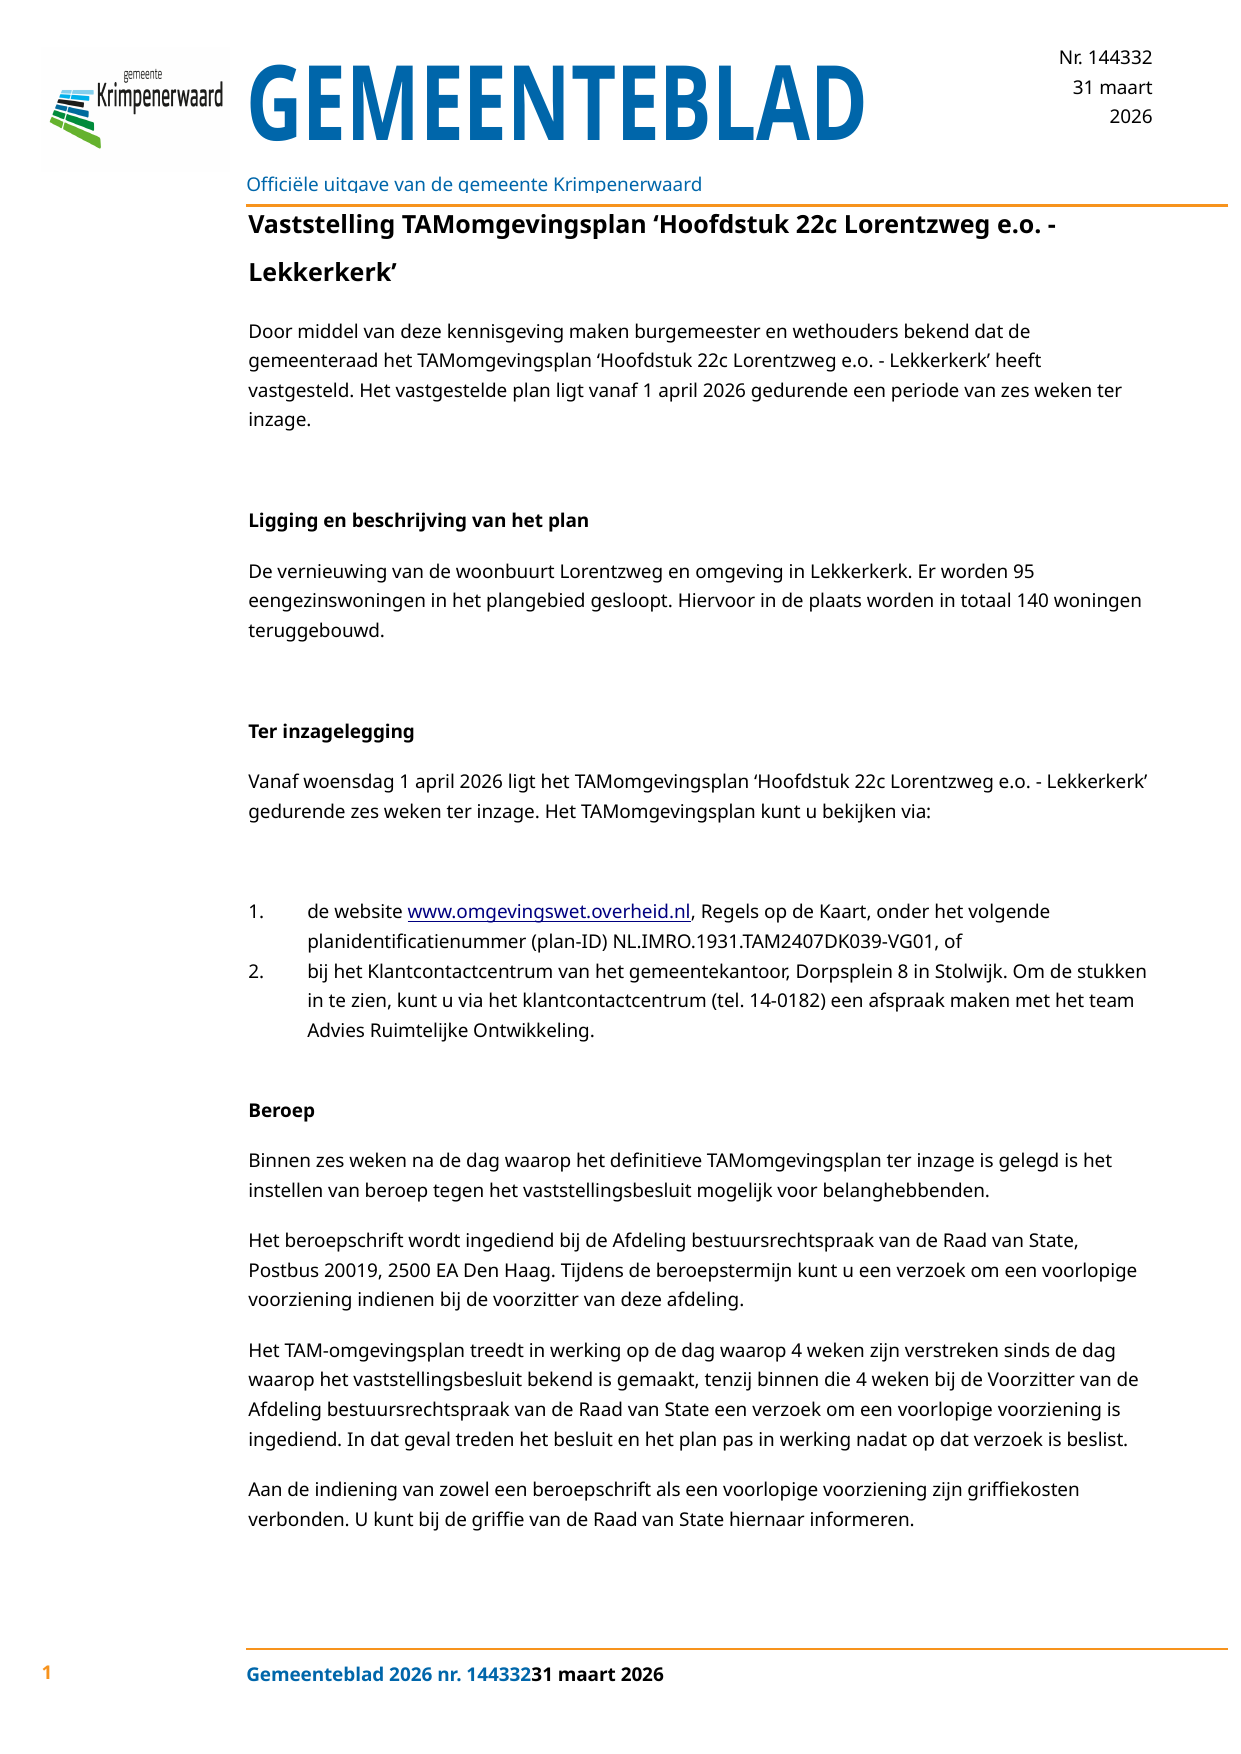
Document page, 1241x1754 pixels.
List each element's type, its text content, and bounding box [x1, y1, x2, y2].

text Aan de indiening van zowel een beroepschrift als een voorlopige voorziening zijn griffiekosten verbonden. U kunt bij de griffie van de Raad van State hiernaar informeren. [248, 1476, 1152, 1532]
list de website www.omgevingswet.overheid.nl, Regels op de Kaart, onder het volgende planidentificatienummer (plan-ID) NL.IMRO.1931.TAM2407DK039-VG01, of [248, 899, 1152, 954]
picture [41, 47, 231, 172]
text Ligging en beschrijving van het plan [248, 507, 1152, 533]
text Binnen zes weken na de dag waarop het definitieve TAMomgevingsplan ter inzage is gelegd is het instellen van beroep tegen het vaststellingsbesluit mogelijk voor belanghebbenden. [248, 1147, 1152, 1203]
text Het beroepschrift wordt ingediend bij de Afdeling bestuursrechtspraak van de Raad van State, Postbus 20019, 2500 EA Den Haag. Tijdens de beroepstermijn kunt u een verzoek om een voorlopige voorziening indienen bij de voorzitter van deze afdeling. [248, 1227, 1152, 1312]
text Vanaf woensdag 1 april 2026 ligt het TAMomgevingsplan ‘Hoofdstuk 22c Lorentzweg e.o. - Lekkerkerk’ gedurende zes weken ter inzage. Het TAMomgevingsplan kunt u bekijken via: [248, 768, 1152, 824]
list bij het Klantcontactcentrum van het gemeentekantoor, Dorpsplein 8 in Stolwijk. Om de stukken in te zien, kunt u via het klantcontactcentrum (tel. 14-0182) een afspraak maken met het team Advies Ruimtelijke Ontwikkeling. [248, 958, 1152, 1043]
text Het TAM-omgevingsplan treedt in werking op de dag waarop 4 weken zijn verstreken sinds de dag waarop het vaststellingsbesluit bekend is gemaakt, tenzij binnen die 4 weken bij de Voorzitter van de Afdeling bestuursrechtspraak van de Raad van State een verzoek om een voorlopige voorziening is ingediend. In dat geval treden het besluit en het plan pas in werking nadat op dat verzoek is beslist. [248, 1337, 1152, 1452]
text Door middel van deze kennisgeving maken burgemeester en wethouders bekend dat de gemeenteraad het TAMomgevingsplan ‘Hoofdstuk 22c Lorentzweg e.o. - Lekkerkerk’ heeft vastgesteld. Het vastgestelde plan ligt vanaf 1 april 2026 gedurende een periode van zes weken ter inzage. [248, 318, 1152, 432]
text Ter inzagelegging [248, 718, 1152, 744]
text De vernieuwing van de woonbuurt Lorentzweg en omgeving in Lekkerkerk. Er worden 95 eengezinswoningen in het plangebied gesloopt. Hiervoor in de plaats worden in totaal 140 woningen teruggebouwd. [248, 558, 1152, 643]
text Vaststelling TAMomgevingsplan ‘Hoofdstuk 22c Lorentzweg e.o. - Lekkerkerk’ [248, 207, 1152, 288]
text Beroep [248, 1097, 1152, 1123]
